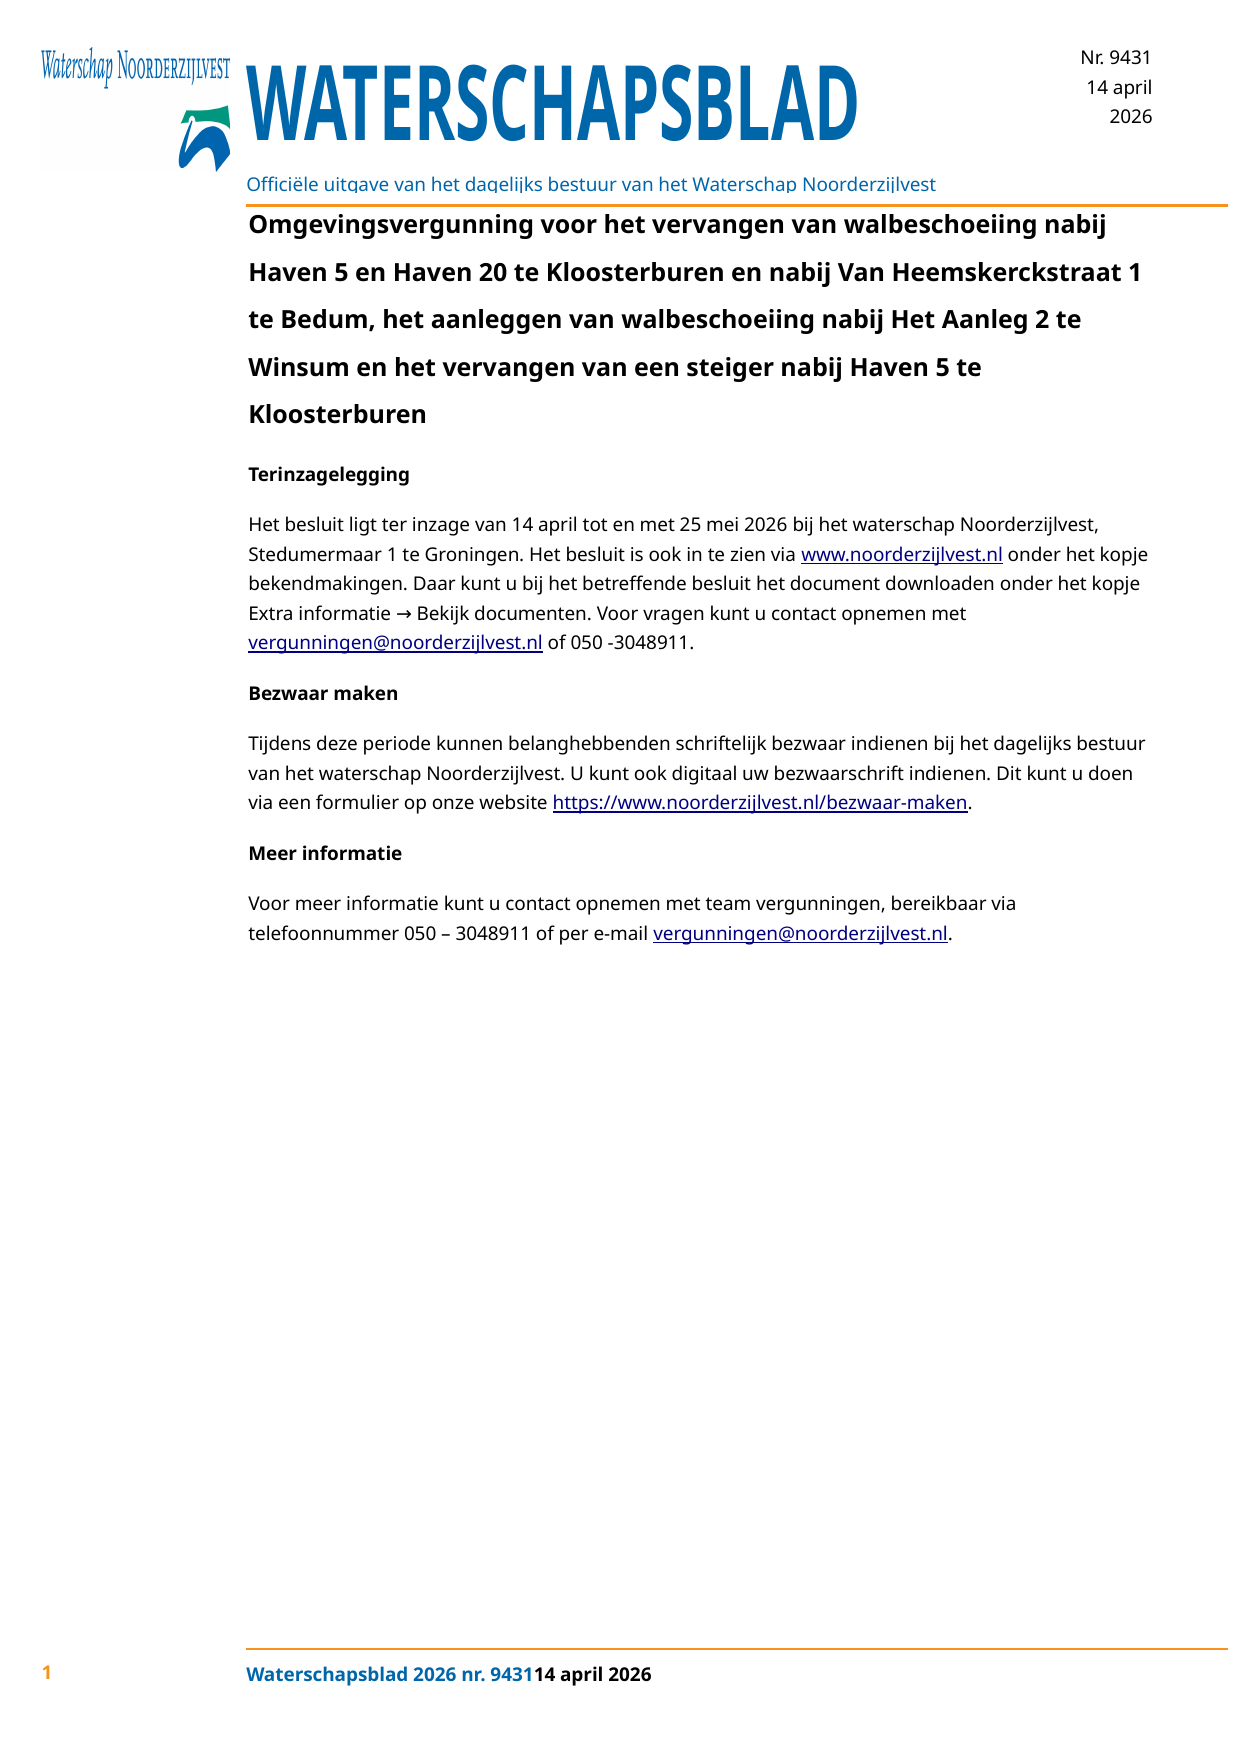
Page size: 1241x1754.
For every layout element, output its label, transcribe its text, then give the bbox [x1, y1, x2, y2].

text Omgevingsvergunning voor het vervangen van walbeschoeiing nabij Haven 5 en Haven 20 te Kloosterburen en nabij Van Heemskerckstraat 1 te Bedum, het aanleggen van walbeschoeiing nabij Het Aanleg 2 te Winsum en het vervangen van een steiger nabij Haven 5 te Kloosterburen [248, 207, 1152, 431]
text Het besluit ligt ter inzage van 14 april tot en met 25 mei 2026 bij het waterschap Noorderzijlvest, Stedumermaar 1 te Groningen. Het besluit is ook in te zien via www.noorderzijlvest.nl onder het kopje bekendmakingen. Daar kunt u bij het betreffende besluit het document downloaden onder het kopje Extra informatie → Bekijk documenten. Voor vragen kunt u contact opnemen met vergunningen@noorderzijlvest.nl of 050 -3048911. [248, 511, 1152, 655]
picture [41, 47, 231, 172]
text Bezwaar maken [248, 680, 1152, 706]
text Meer informatie [248, 840, 1152, 866]
text Terinzagelegging [248, 461, 1152, 486]
text Voor meer informatie kunt u contact opnemen met team vergunningen, bereikbaar via telefoonnummer 050 – 3048911 of per e-mail vergunningen@noorderzijlvest.nl. [248, 890, 1152, 946]
text Tijdens deze periode kunnen belanghebbenden schriftelijk bezwaar indienen bij het dagelijks bestuur van het waterschap Noorderzijlvest. U kunt ook digitaal uw bezwaarschrift indienen. Dit kunt u doen via een formulier op onze website https://www.noorderzijlvest.nl/bezwaar-maken. [248, 730, 1152, 815]
